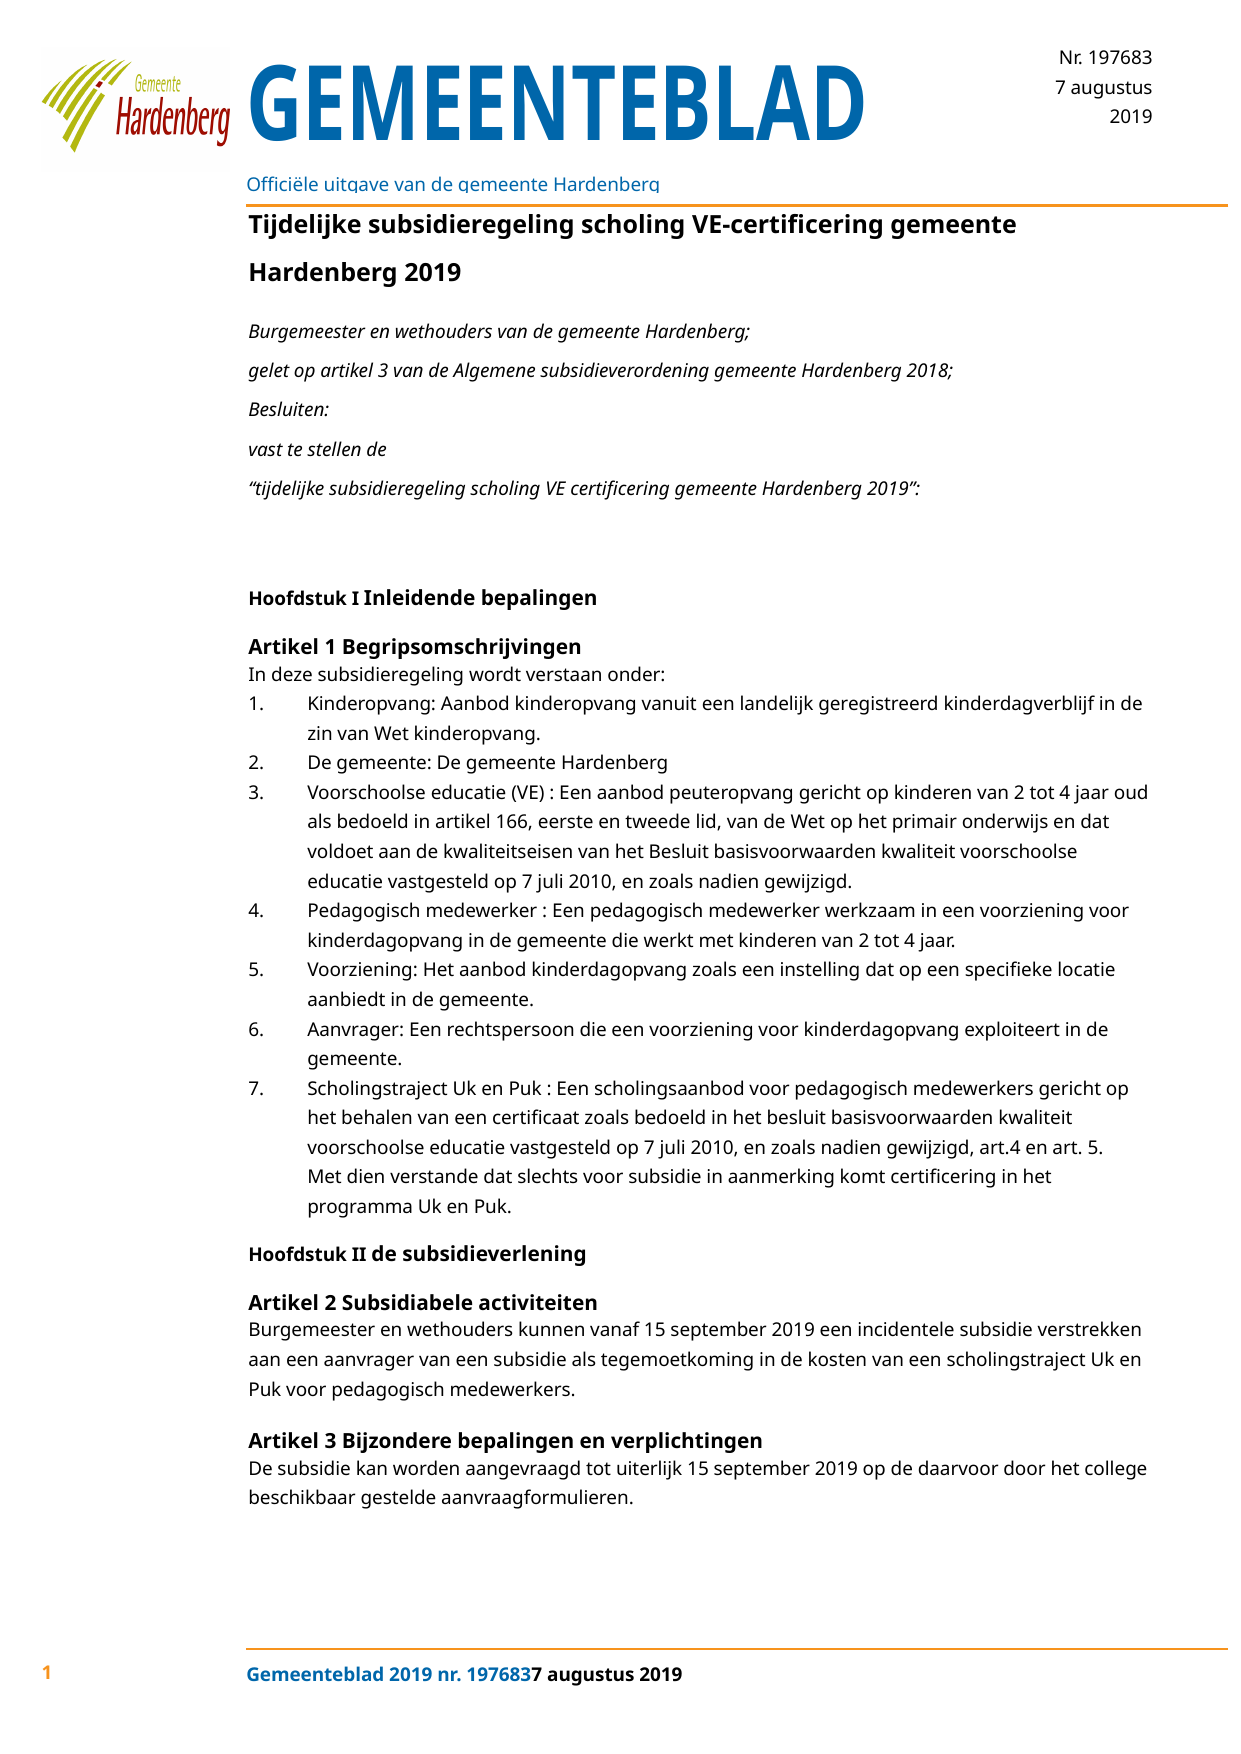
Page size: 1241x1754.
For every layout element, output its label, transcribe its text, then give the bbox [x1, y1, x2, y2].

text gelet op artikel 3 van de Algemene subsidieverordening gemeente Hardenberg 2018; [248, 357, 1152, 383]
text De subsidie kan worden aangevraagd tot uiterlijk 15 september 2019 op de daarvoor door het college beschikbaar gestelde aanvraagformulieren. [248, 1455, 1152, 1510]
text “tijdelijke subsidieregeling scholing VE certificering gemeente Hardenberg 2019”: [248, 475, 1152, 501]
text Artikel 3 Bijzondere bepalingen en verplichtingen [248, 1426, 1152, 1455]
list Voorschoolse educatie (VE) : Een aanbod peuteropvang gericht op kinderen van 2 tot 4 jaar oud als bedoeld in artikel 166, eerste en tweede lid, van de Wet op het primair onderwijs en dat voldoet aan de kwaliteitseisen van het Besluit basisvoorwaarden kwaliteit voorschoolse educatie vastgesteld op 7 juli 2010, en zoals nadien gewijzigd. [248, 779, 1152, 894]
text In deze subsidieregeling wordt verstaan onder: [248, 661, 1152, 687]
list Scholingstraject Uk en Puk : Een scholingsaanbod voor pedagogisch medewerkers gericht op het behalen van een certificaat zoals bedoeld in het besluit basisvoorwaarden kwaliteit voorschoolse educatie vastgesteld op 7 juli 2010, en zoals nadien gewijzigd, art.4 en art. 5. [248, 1075, 1152, 1160]
list De gemeente: De gemeente Hardenberg [248, 749, 1152, 775]
list Met dien verstande dat slechts voor subsidie in aanmerking komt certificering in het programma Uk en Puk. [248, 1164, 1152, 1219]
picture [41, 47, 231, 172]
text Burgemeester en wethouders kunnen vanaf 15 september 2019 een incidentele subsidie verstrekken aan een aanvrager van een subsidie als tegemoetkoming in de kosten van een scholingstraject Uk en Puk voor pedagogisch medewerkers. [248, 1317, 1152, 1402]
text vast te stellen de [248, 436, 1152, 461]
text Besluiten: [248, 396, 1152, 422]
text Hoofdstuk I Inleidende bepalingen [248, 583, 1152, 612]
list Kinderopvang: Aanbod kinderopvang vanuit een landelijk geregistreerd kinderdagverblijf in de zin van Wet kinderopvang. [248, 690, 1152, 746]
list Pedagogisch medewerker : Een pedagogisch medewerker werkzaam in een voorziening voor kinderdagopvang in de gemeente die werkt met kinderen van 2 tot 4 jaar. [248, 897, 1152, 953]
list Aanvrager: Een rechtspersoon die een voorziening voor kinderdagopvang exploiteert in de gemeente. [248, 1016, 1152, 1071]
text Artikel 2 Subsidiabele activiteiten [248, 1288, 1152, 1317]
text Tijdelijke subsidieregeling scholing VE-certificering gemeente Hardenberg 2019 [248, 207, 1152, 288]
text Artikel 1 Begripsomschrijvingen [248, 632, 1152, 661]
list Voorziening: Het aanbod kinderdagopvang zoals een instelling dat op een specifieke locatie aanbiedt in de gemeente. [248, 957, 1152, 1012]
text Hoofdstuk II de subsidieverlening [248, 1239, 1152, 1267]
text Burgemeester en wethouders van de gemeente Hardenberg; [248, 318, 1152, 344]
